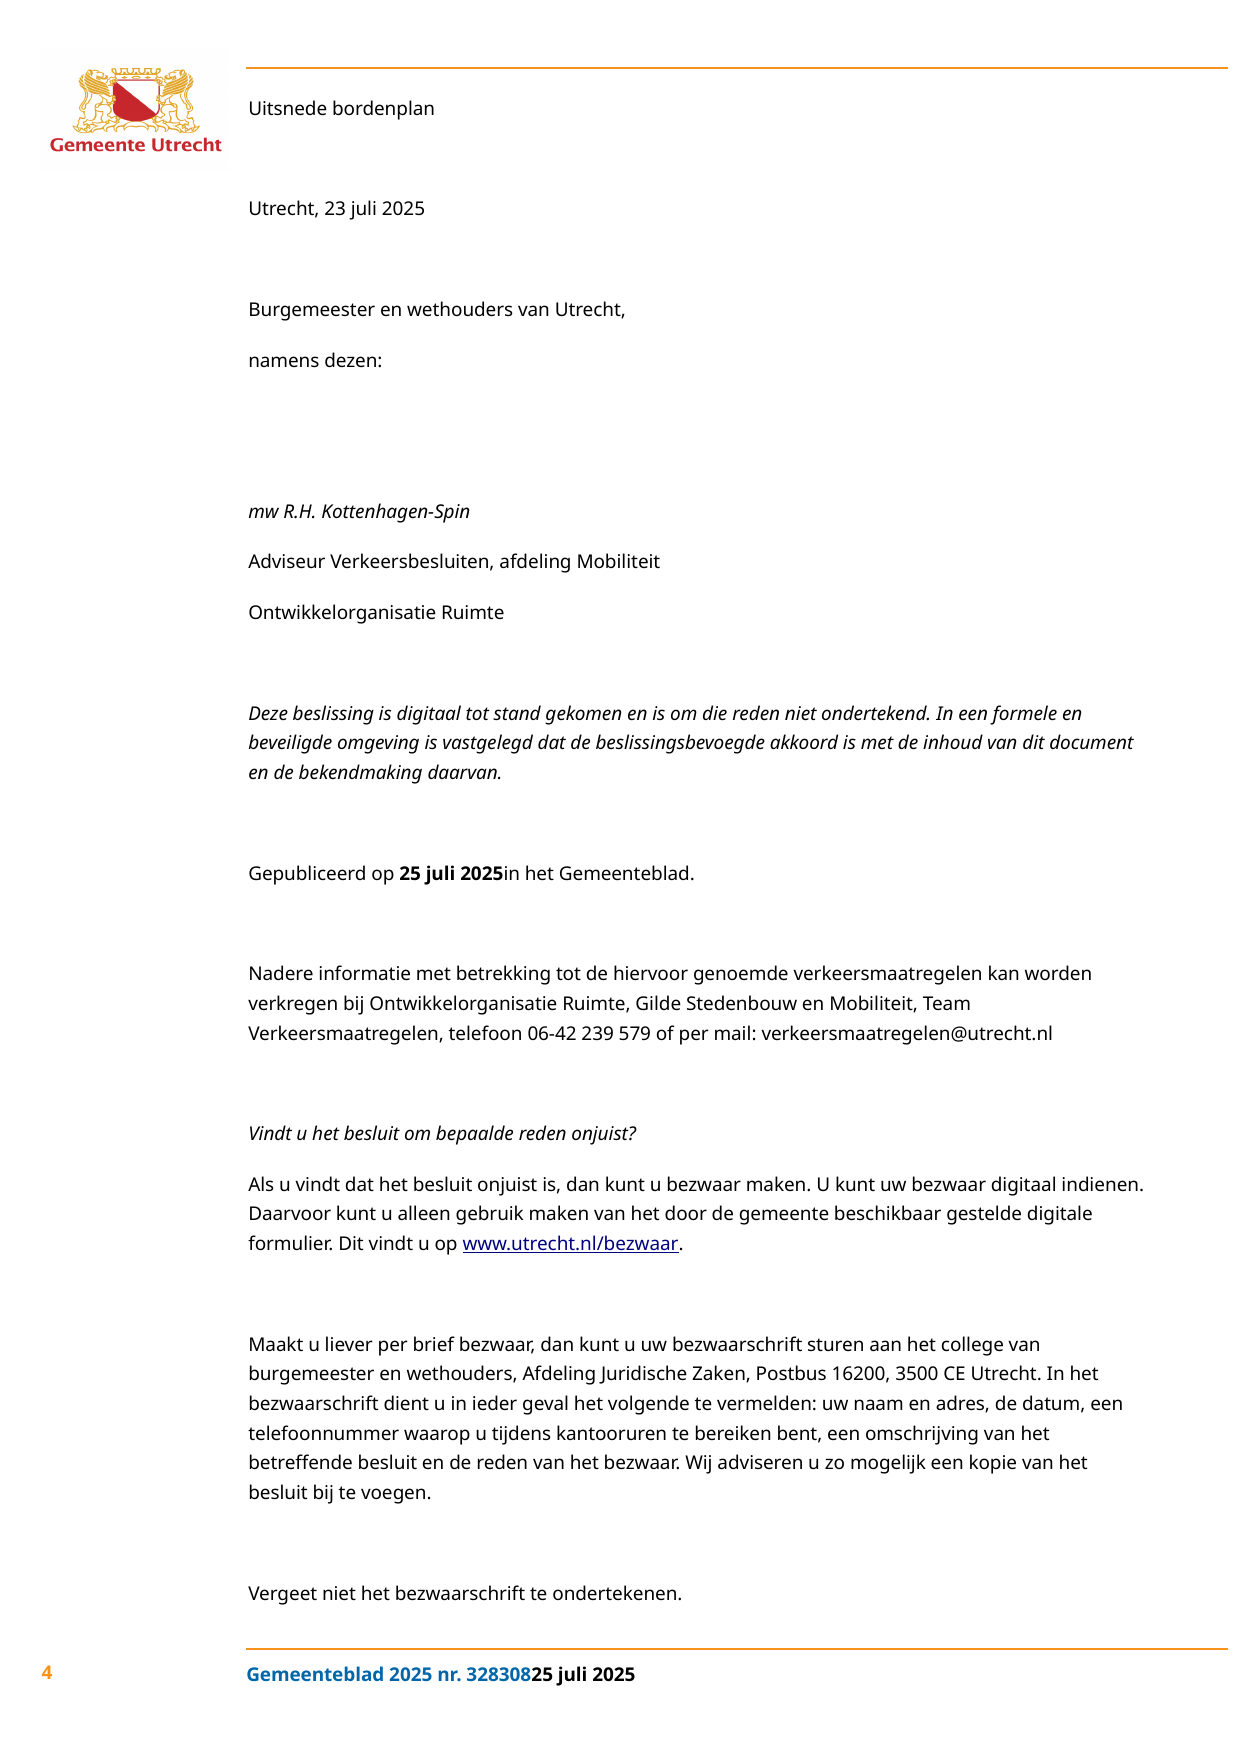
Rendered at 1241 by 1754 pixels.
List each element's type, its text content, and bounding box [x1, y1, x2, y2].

text Nadere informatie met betrekking tot de hiervoor genoemde verkeersmaatregelen kan worden verkregen bij Ontwikkelorganisatie Ruimte, Gilde Stedenbouw en Mobiliteit, Team Verkeersmaatregelen, telefoon 06-42 239 579 of per mail: verkeersmaatregelen@utrecht.nl [248, 961, 1152, 1046]
text Als u vindt dat het besluit onjuist is, dan kunt u bezwaar maken. U kunt uw bezwaar digitaal indienen. Daarvoor kunt u alleen gebruik maken van het door de gemeente beschikbaar gestelde digitale formulier. Dit vindt u op www.utrecht.nl/bezwaar. [248, 1171, 1152, 1256]
text Maakt u liever per brief bezwaar, dan kunt u uw bezwaarschrift sturen aan het college van burgemeester en wethouders, Afdeling Juridische Zaken, Postbus 16200, 3500 CE Utrecht. In het bezwaarschrift dient u in ieder geval het volgende te vermelden: uw naam en adres, de datum, een telefoonnummer waarop u tijdens kantooruren te bereiken bent, een omschrijving van het betreffende besluit en de reden van het bezwaar. Wij adviseren u zo mogelijk een kopie van het besluit bij te voegen. [248, 1331, 1152, 1505]
text Deze beslissing is digitaal tot stand gekomen en is om die reden niet ondertekend. In een formele en beveiligde omgeving is vastgelegd dat de beslissingsbevoegde akkoord is met de inhoud van dit document en de bekendmaking daarvan. [248, 700, 1152, 785]
text Vindt u het besluit om bepaalde reden onjuist? [248, 1121, 1152, 1146]
text Gepubliceerd op 25 juli 2025in het Gemeenteblad. [248, 860, 1152, 886]
text namens dezen: [248, 347, 1152, 373]
text mw R.H. Kottenhagen-Spin [248, 498, 1152, 524]
text Uitsnede bordenplan [248, 95, 1152, 121]
text Vergeet niet het bezwaarschrift te ondertekenen. [248, 1580, 1152, 1606]
text Adviseur Verkeersbesluiten, afdeling Mobiliteit [248, 548, 1152, 574]
text Burgemeester en wethouders van Utrecht, [248, 296, 1152, 322]
picture [41, 47, 231, 172]
text Ontwikkelorganisatie Ruimte [248, 599, 1152, 625]
text Utrecht, 23 juli 2025 [248, 196, 1152, 221]
